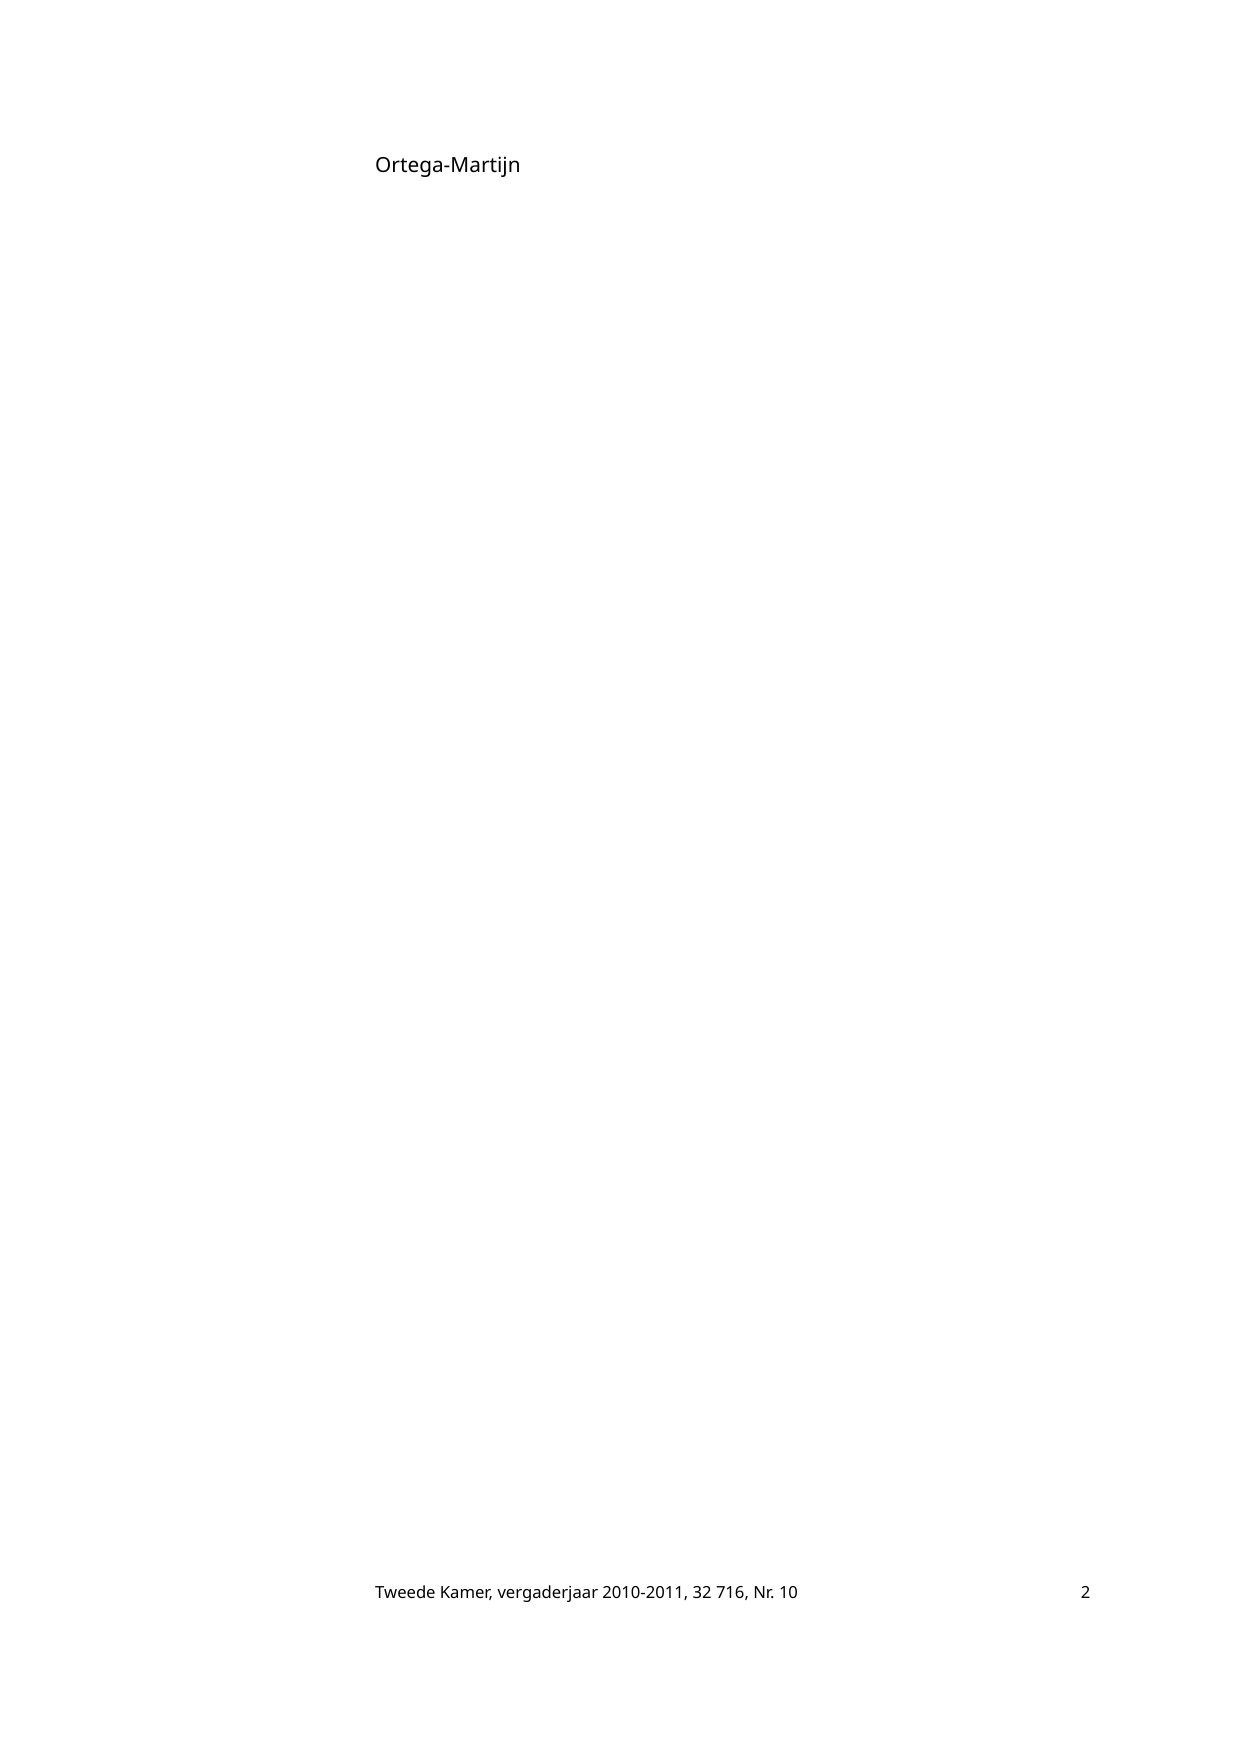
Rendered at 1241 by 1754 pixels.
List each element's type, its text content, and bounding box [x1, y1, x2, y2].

text Ortega-Martijn [375, 150, 1090, 178]
